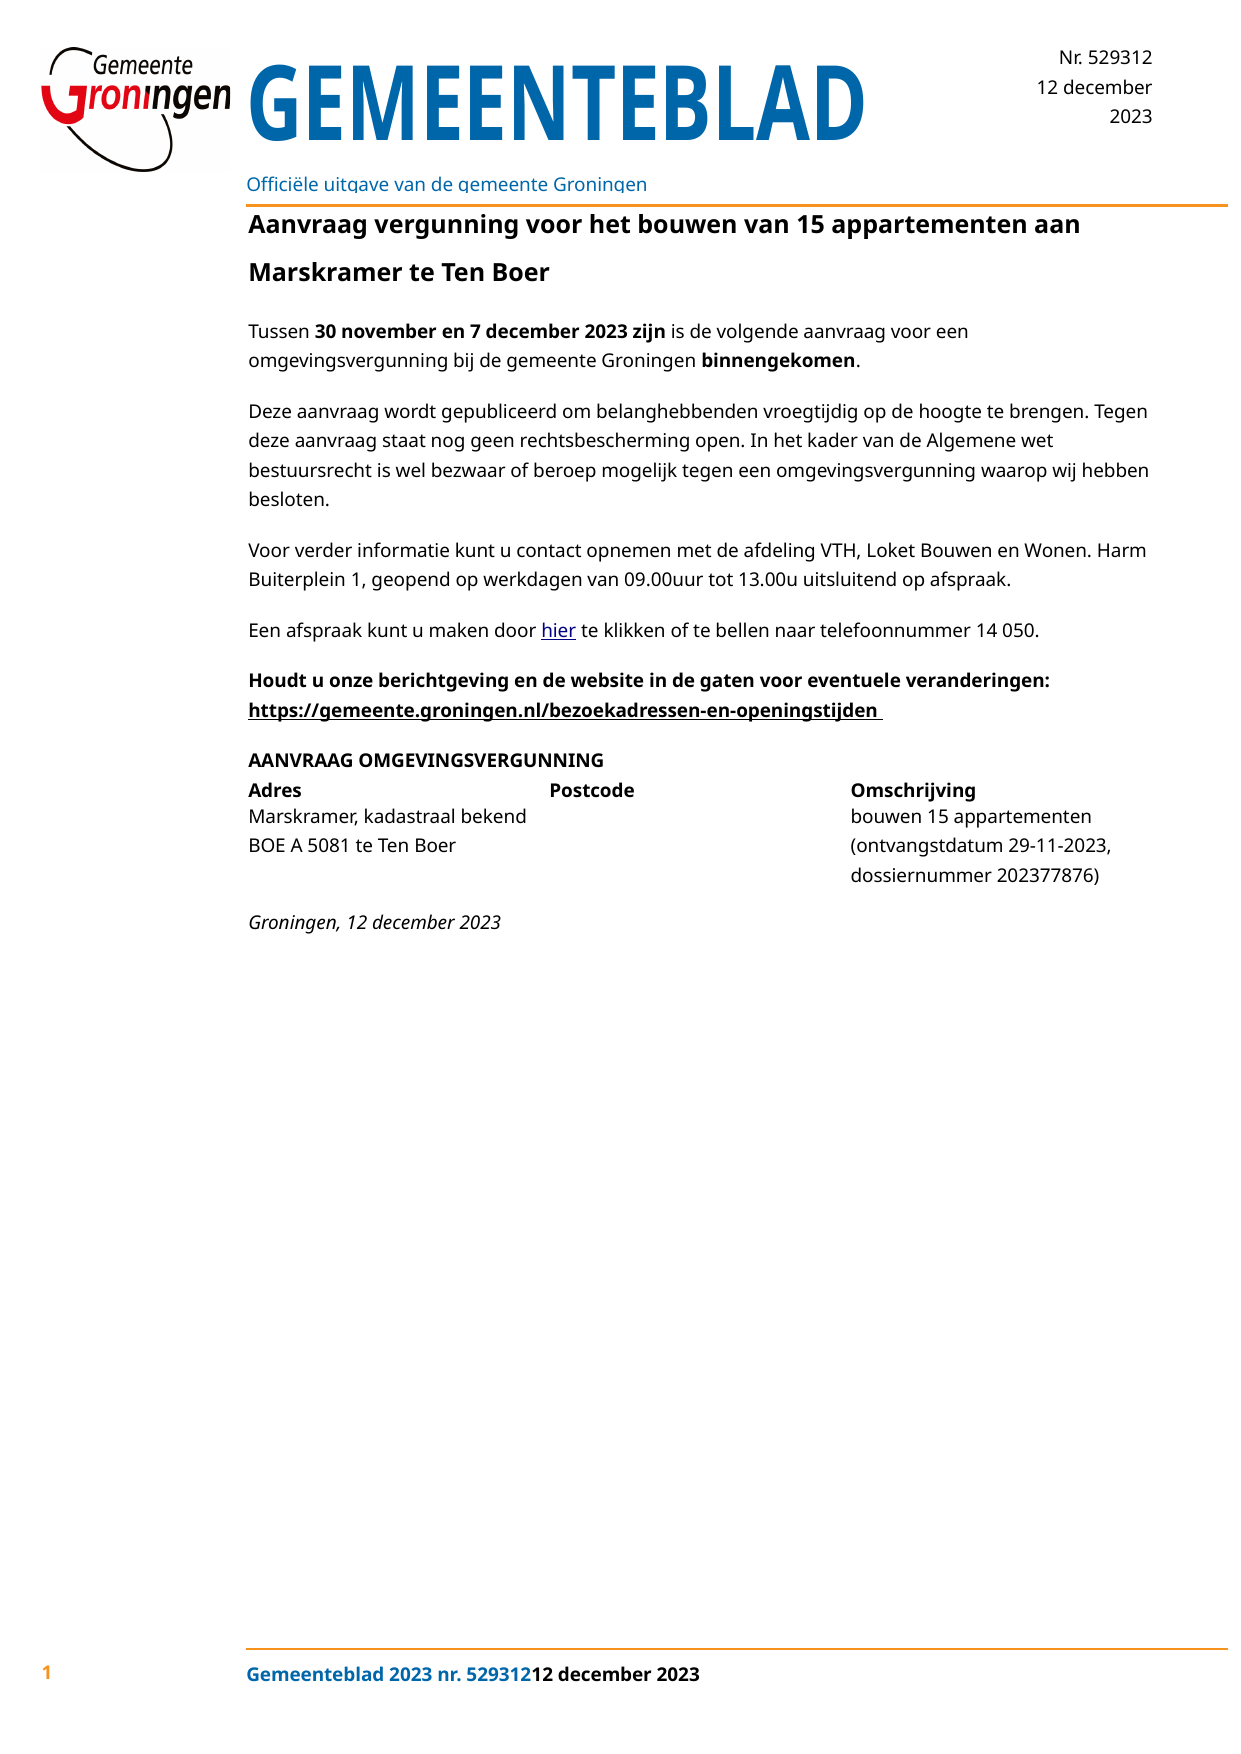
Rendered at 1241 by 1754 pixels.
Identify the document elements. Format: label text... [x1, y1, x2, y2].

text Groningen, 12 december 2023 [248, 909, 1152, 935]
text Tussen 30 november en 7 december 2023 zijn is de volgende aanvraag voor een omgevingsvergunning bij de gemeente Groningen binnengekomen. [248, 318, 1152, 373]
table_cell [549, 803, 850, 888]
table_header Adres [248, 777, 549, 803]
text Houdt u onze berichtgeving en de website in de gaten voor eventuele veranderingen: https://gemeente.groningen.nl/bezoekadressen-en-openingstijden [248, 667, 1152, 723]
text AANVRAAG OMGEVINGSVERGUNNING [248, 747, 1152, 773]
table_header Omschrijving [850, 777, 1152, 803]
table_header Postcode [549, 777, 850, 803]
text Een afspraak kunt u maken door hier te klikken of te bellen naar telefoonnummer 14 050. [248, 617, 1152, 643]
table_cell Marskramer, kadastraal bekend BOE A 5081 te Ten Boer [248, 803, 549, 888]
table_cell bouwen 15 appartementen (ontvangstdatum 29-11-2023, dossiernummer 202377876) [850, 803, 1152, 888]
text Deze aanvraag wordt gepubliceerd om belanghebbenden vroegtijdig op de hoogte te brengen. Tegen deze aanvraag staat nog geen rechtsbescherming open. In het kader van de Algemene wet bestuursrecht is wel bezwaar of beroep mogelijk tegen een omgevingsvergunning waarop wij hebben besloten. [248, 398, 1152, 512]
text Aanvraag vergunning voor het bouwen van 15 appartementen aan Marskramer te Ten Boer [248, 207, 1152, 288]
picture [41, 47, 231, 172]
text Voor verder informatie kunt u contact opnemen met de afdeling VTH, Loket Bouwen en Wonen. Harm Buiterplein 1, geopend op werkdagen van 09.00uur tot 13.00u uitsluitend op afspraak. [248, 537, 1152, 592]
